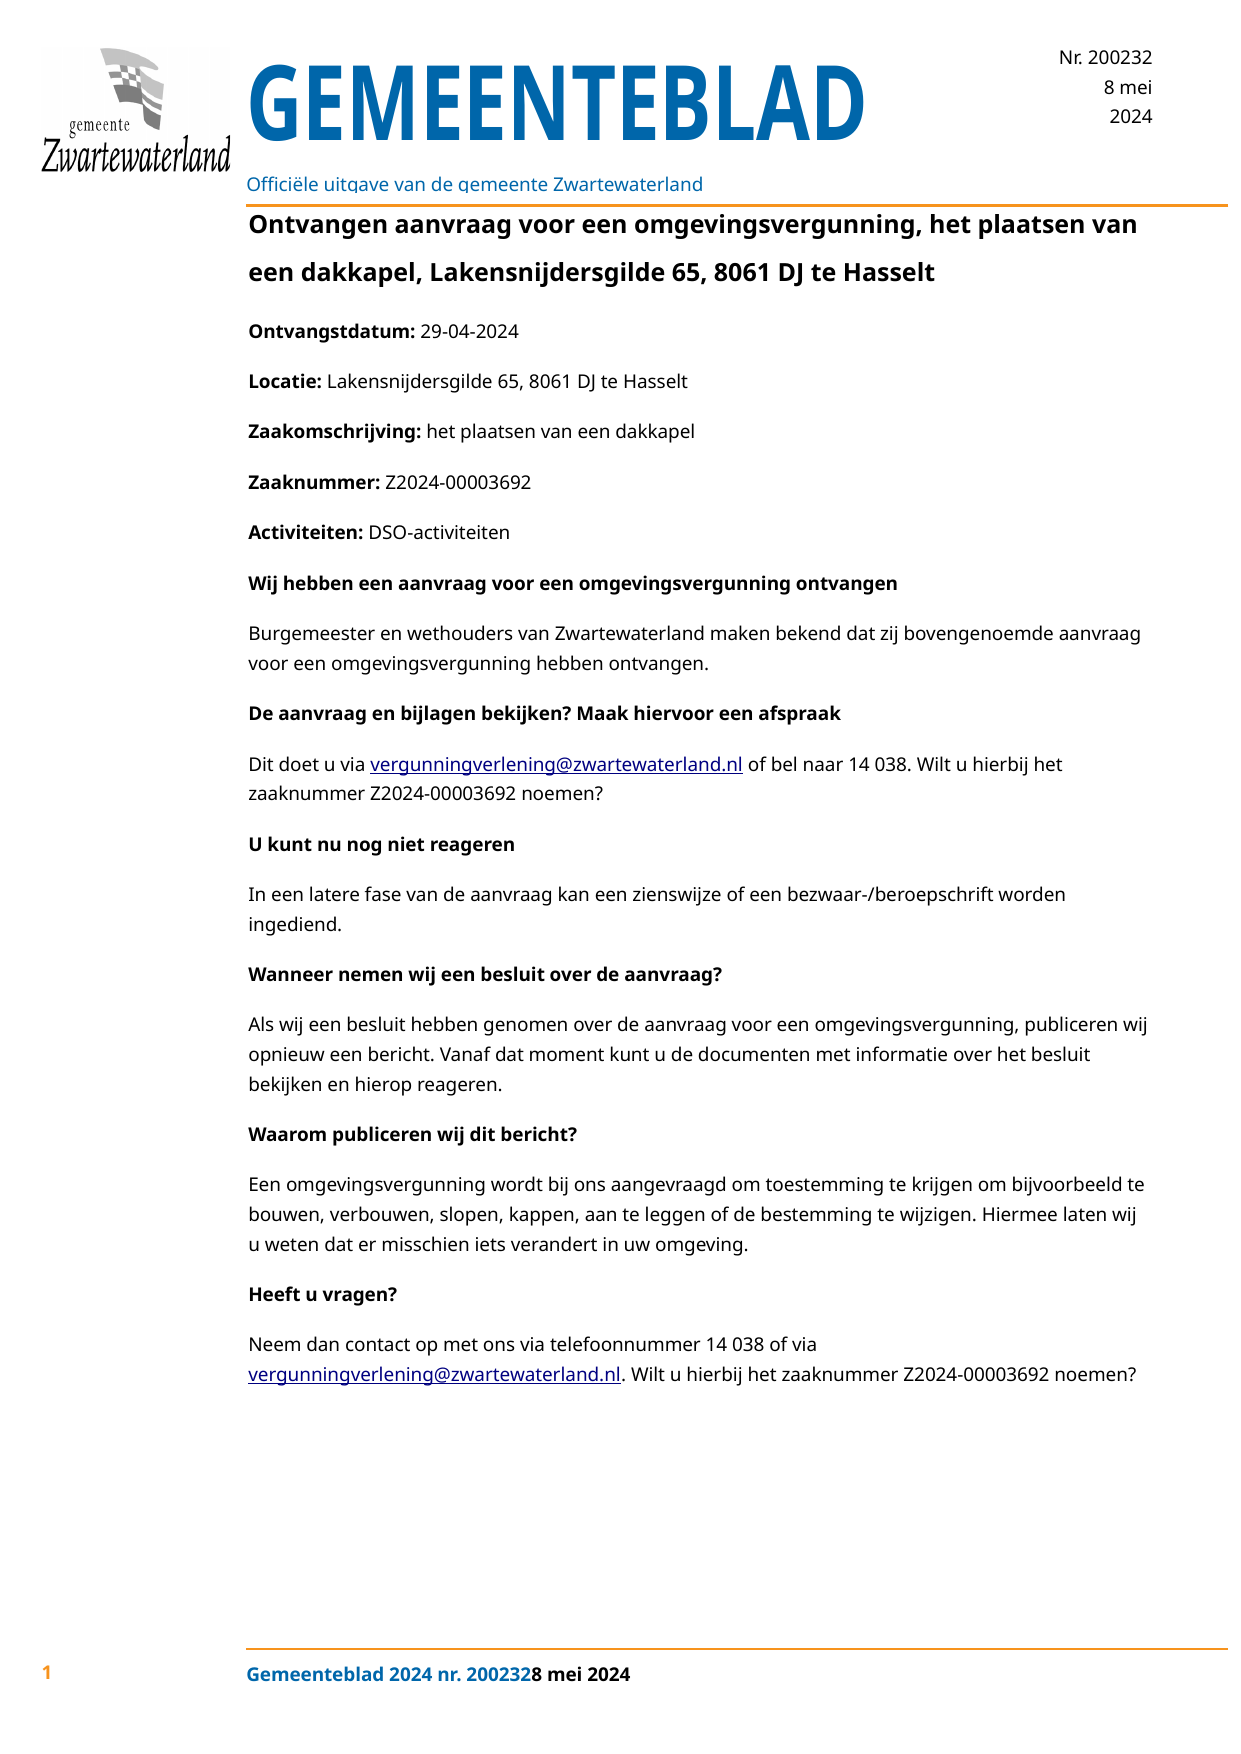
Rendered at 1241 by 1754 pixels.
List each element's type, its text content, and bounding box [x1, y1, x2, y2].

text Ontvangstdatum: 29-04-2024 [248, 318, 1152, 344]
text U kunt nu nog niet reageren [248, 831, 1152, 857]
text In een latere fase van de aanvraag kan een zienswijze of een bezwaar-/beroepschrift worden ingediend. [248, 881, 1152, 937]
text Als wij een besluit hebben genomen over de aanvraag voor een omgevingsvergunning, publiceren wij opnieuw een bericht. Vanaf dat moment kunt u de documenten met informatie over het besluit bekijken en hierop reageren. [248, 1012, 1152, 1097]
text Wanneer nemen wij een besluit over de aanvraag? [248, 961, 1152, 987]
text Heeft u vragen? [248, 1281, 1152, 1307]
text Dit doet u via vergunningverlening@zwartewaterland.nl of bel naar 14 038. Wilt u hierbij het zaaknummer Z2024-00003692 noemen? [248, 751, 1152, 806]
text Ontvangen aanvraag voor een omgevingsvergunning, het plaatsen van een dakkapel, Lakensnijdersgilde 65, 8061 DJ te Hasselt [248, 207, 1152, 288]
text Locatie: Lakensnijdersgilde 65, 8061 DJ te Hasselt [248, 368, 1152, 394]
text Neem dan contact op met ons via telefoonnummer 14 038 of via vergunningverlening@zwartewaterland.nl. Wilt u hierbij het zaaknummer Z2024-00003692 noemen? [248, 1332, 1152, 1387]
text Wij hebben een aanvraag voor een omgevingsvergunning ontvangen [248, 570, 1152, 596]
text Waarom publiceren wij dit bericht? [248, 1121, 1152, 1147]
text Een omgevingsvergunning wordt bij ons aangevraagd om toestemming te krijgen om bijvoorbeeld te bouwen, verbouwen, slopen, kappen, aan te leggen of de bestemming te wijzigen. Hiermee laten wij u weten dat er misschien iets verandert in uw omgeving. [248, 1172, 1152, 1257]
text Zaaknummer: Z2024-00003692 [248, 469, 1152, 495]
text Activiteiten: DSO-activiteiten [248, 519, 1152, 545]
text Zaakomschrijving: het plaatsen van een dakkapel [248, 419, 1152, 444]
text Burgemeester en wethouders van Zwartewaterland maken bekend dat zij bovengenoemde aanvraag voor een omgevingsvergunning hebben ontvangen. [248, 620, 1152, 676]
text De aanvraag en bijlagen bekijken? Maak hiervoor een afspraak [248, 700, 1152, 726]
picture [41, 47, 231, 172]
